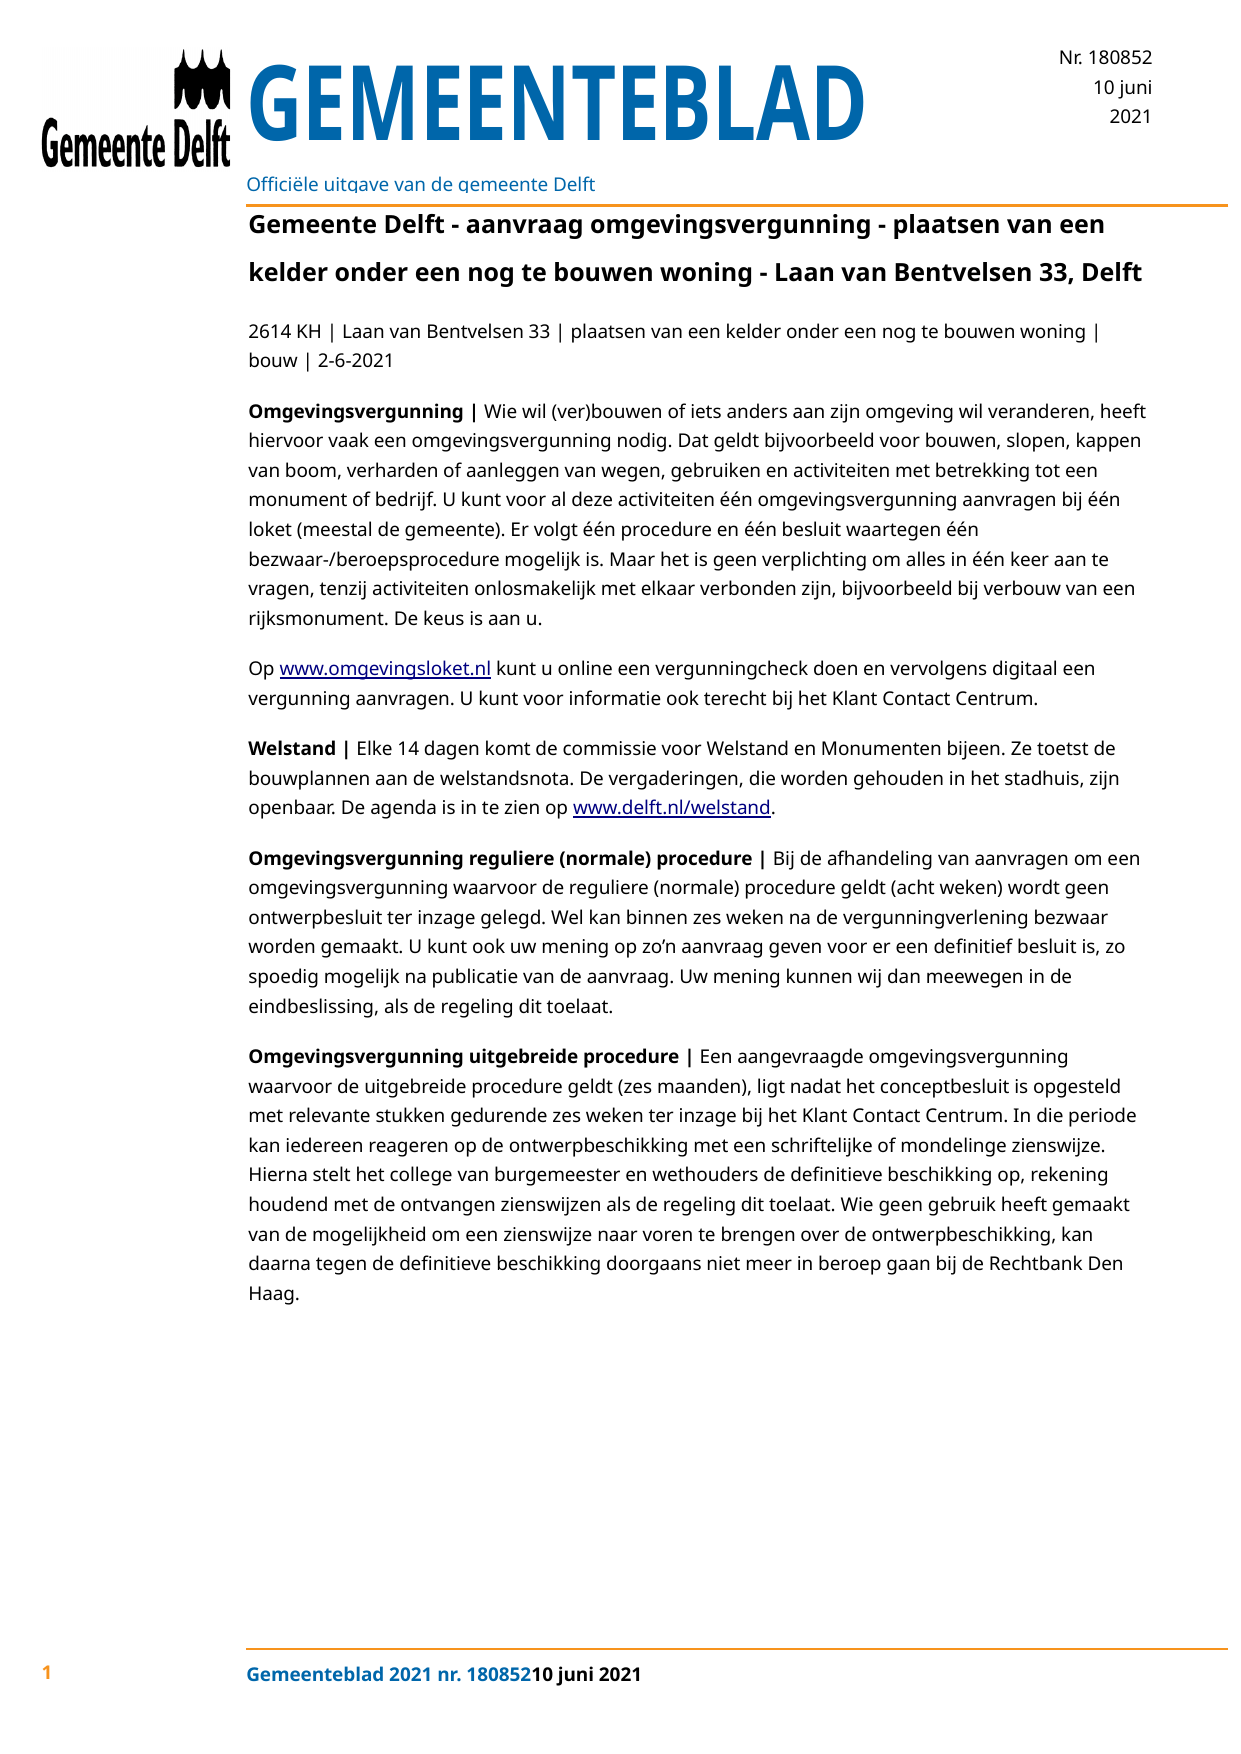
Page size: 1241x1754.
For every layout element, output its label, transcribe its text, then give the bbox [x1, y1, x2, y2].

text Omgevingsvergunning | Wie wil (ver)bouwen of iets anders aan zijn omgeving wil veranderen, heeft hiervoor vaak een omgevingsvergunning nodig. Dat geldt bijvoorbeeld voor bouwen, slopen, kappen van boom, verharden of aanleggen van wegen, gebruiken en activiteiten met betrekking tot een monument of bedrijf. U kunt voor al deze activiteiten één omgevingsvergunning aanvragen bij één loket (meestal de gemeente). Er volgt één procedure en één besluit waartegen één bezwaar-/beroepsprocedure mogelijk is. Maar het is geen verplichting om alles in één keer aan te vragen, tenzij activiteiten onlosmakelijk met elkaar verbonden zijn, bijvoorbeeld bij verbouw van een rijksmonument. De keus is aan u. [248, 398, 1152, 631]
text Op www.omgevingsloket.nl kunt u online een vergunningcheck doen en vervolgens digitaal een vergunning aanvragen. U kunt voor informatie ook terecht bij het Klant Contact Centrum. [248, 655, 1152, 711]
text 2614 KH | Laan van Bentvelsen 33 | plaatsen van een kelder onder een nog te bouwen woning | bouw | 2-6-2021 [248, 318, 1152, 373]
text Gemeente Delft - aanvraag omgevingsvergunning - plaatsen van een kelder onder een nog te bouwen woning - Laan van Bentvelsen 33, Delft [248, 207, 1152, 288]
picture [41, 47, 231, 172]
text Omgevingsvergunning uitgebreide procedure | Een aangevraagde omgevingsvergunning waarvoor de uitgebreide procedure geldt (zes maanden), ligt nadat het conceptbesluit is opgesteld met relevante stukken gedurende zes weken ter inzage bij het Klant Contact Centrum. In die periode kan iedereen reageren op de ontwerpbeschikking met een schriftelijke of mondelinge zienswijze. Hierna stelt het college van burgemeester en wethouders de definitieve beschikking op, rekening houdend met de ontvangen zienswijzen als de regeling dit toelaat. Wie geen gebruik heeft gemaakt van de mogelijkheid om een zienswijze naar voren te brengen over de ontwerpbeschikking, kan daarna tegen de definitieve beschikking doorgaans niet meer in beroep gaan bij de Rechtbank Den Haag. [248, 1043, 1152, 1306]
text Omgevingsvergunning reguliere (normale) procedure | Bij de afhandeling van aanvragen om een omgevingsvergunning waarvoor de reguliere (normale) procedure geldt (acht weken) wordt geen ontwerpbesluit ter inzage gelegd. Wel kan binnen zes weken na de vergunningverlening bezwaar worden gemaakt. U kunt ook uw mening op zo’n aanvraag geven voor er een definitief besluit is, zo spoedig mogelijk na publicatie van de aanvraag. Uw mening kunnen wij dan meewegen in de eindbeslissing, als de regeling dit toelaat. [248, 845, 1152, 1019]
text Welstand | Elke 14 dagen komt de commissie voor Welstand en Monumenten bijeen. Ze toetst de bouwplannen aan de welstandsnota. De vergaderingen, die worden gehouden in het stadhuis, zijn openbaar. De agenda is in te zien op www.delft.nl/welstand. [248, 735, 1152, 820]
